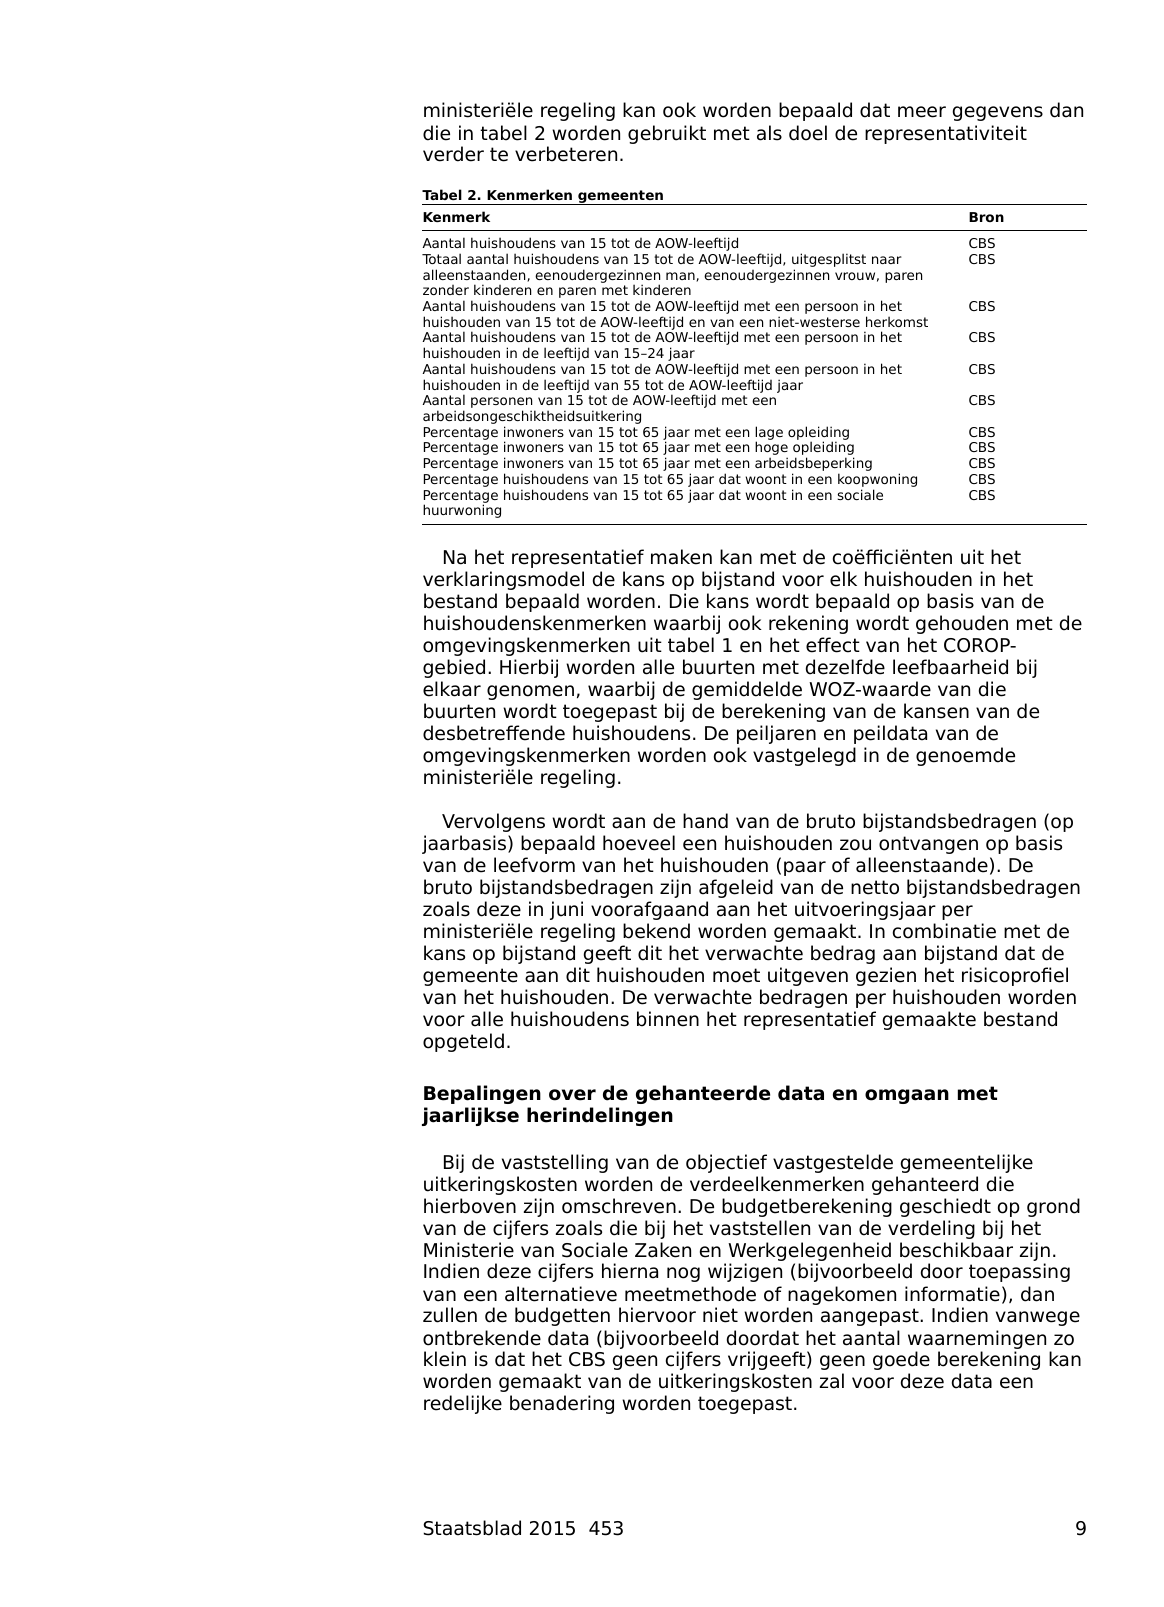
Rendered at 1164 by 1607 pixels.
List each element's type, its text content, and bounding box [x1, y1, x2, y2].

text Vervolgens wordt aan de hand van de bruto bijstandsbedragen (op jaarbasis) bepaald hoeveel een huishouden zou ontvangen op basis van de leefvorm van het huishouden (paar of alleenstaande). De bruto bijstandsbedragen zijn afgeleid van de netto bijstandsbedragen zoals deze in juni voorafgaand aan het uitvoeringsjaar per ministeriële regeling bekend worden gemaakt. In combinatie met de kans op bijstand geeft dit het verwachte bedrag aan bijstand dat de gemeente aan dit huishouden moet uitgeven gezien het risicoprofiel van het huishouden. De verwachte bedragen per huishouden worden voor alle huishoudens binnen het representatief gemaakte bestand opgeteld. [422, 811, 1087, 1053]
table_cell Percentage inwoners van 15 tot 65 jaar met een hoge opleiding [422, 440, 962, 456]
table_cell CBS [963, 252, 1087, 299]
table_cell Percentage huishoudens van 15 tot 65 jaar dat woont in een koopwoning [422, 472, 962, 487]
table_cell Percentage inwoners van 15 tot 65 jaar met een lage opleiding [422, 425, 962, 440]
table_cell Percentage huishoudens van 15 tot 65 jaar dat woont in een sociale huurwoning [422, 488, 962, 524]
table_header Tabel 2. Kenmerken gemeenten [422, 188, 1087, 204]
table_cell Kenmerk [422, 205, 962, 230]
table_cell CBS [963, 440, 1087, 456]
text ministeriële regeling kan ook worden bepaald dat meer gegevens dan die in tabel 2 worden gebruikt met als doel de representativiteit verder te verbeteren. [422, 100, 1087, 166]
table_cell Bron [963, 205, 1087, 230]
text Bij de vaststelling van de objectief vastgestelde gemeentelijke uitkeringskosten worden de verdeelkenmerken gehanteerd die hierboven zijn omschreven. De budgetberekening geschiedt op grond van de cijfers zoals die bij het vaststellen van de verdeling bij het Ministerie van Sociale Zaken en Werkgelegenheid beschikbaar zijn. Indien deze cijfers hierna nog wijzigen (bijvoorbeeld door toepassing van een alternatieve meetmethode of nagekomen informatie), dan zullen de budgetten hiervoor niet worden aangepast. Indien vanwege ontbrekende data (bijvoorbeeld doordat het aantal waarnemingen zo klein is dat het CBS geen cijfers vrijgeeft) geen goede berekening kan worden gemaakt van de uitkeringskosten zal voor deze data een redelijke benadering worden toegepast. [422, 1152, 1087, 1415]
table_cell CBS [963, 299, 1087, 330]
table_cell CBS [963, 456, 1087, 472]
table_cell Aantal personen van 15 tot de AOW-leeftijd met een arbeidsongeschiktheidsuitkering [422, 393, 962, 424]
table_cell Aantal huishoudens van 15 tot de AOW-leeftijd met een persoon in het huishouden van 15 tot de AOW-leeftijd en van een niet-westerse herkomst [422, 299, 962, 330]
table_cell Percentage inwoners van 15 tot 65 jaar met een arbeidsbeperking [422, 456, 962, 472]
table_cell Aantal huishoudens van 15 tot de AOW-leeftijd met een persoon in het huishouden in de leeftijd van 15–24 jaar [422, 330, 962, 362]
table_cell CBS [963, 362, 1087, 393]
table_cell CBS [963, 488, 1087, 524]
table_cell CBS [963, 330, 1087, 362]
table_cell CBS [963, 231, 1087, 252]
table_cell Aantal huishoudens van 15 tot de AOW-leeftijd met een persoon in het huishouden in de leeftijd van 55 tot de AOW-leeftijd jaar [422, 362, 962, 393]
table_cell CBS [963, 472, 1087, 487]
subtitle Bepalingen over de gehanteerde data en omgaan met jaarlijkse herindelingen [422, 1083, 1087, 1127]
text Na het representatief maken kan met de coëfficiënten uit het verklaringsmodel de kans op bijstand voor elk huishouden in het bestand bepaald worden. Die kans wordt bepaald op basis van de huishoudenskenmerken waarbij ook rekening wordt gehouden met de omgevingskenmerken uit tabel 1 en het effect van het COROP-gebied. Hierbij worden alle buurten met dezelfde leefbaarheid bij elkaar genomen, waarbij de gemiddelde WOZ-waarde van die buurten wordt toegepast bij de berekening van de kansen van de desbetreffende huishoudens. De peiljaren en peildata van de omgevingskenmerken worden ook vastgelegd in de genoemde ministeriële regeling. [422, 547, 1087, 789]
table_cell Aantal huishoudens van 15 tot de AOW-leeftijd [422, 231, 962, 252]
table_cell Totaal aantal huishoudens van 15 tot de AOW-leeftijd, uitgesplitst naar alleenstaanden, eenoudergezinnen man, eenoudergezinnen vrouw, paren zonder kinderen en paren met kinderen [422, 252, 962, 299]
table_cell CBS [963, 393, 1087, 424]
table_cell CBS [963, 425, 1087, 440]
